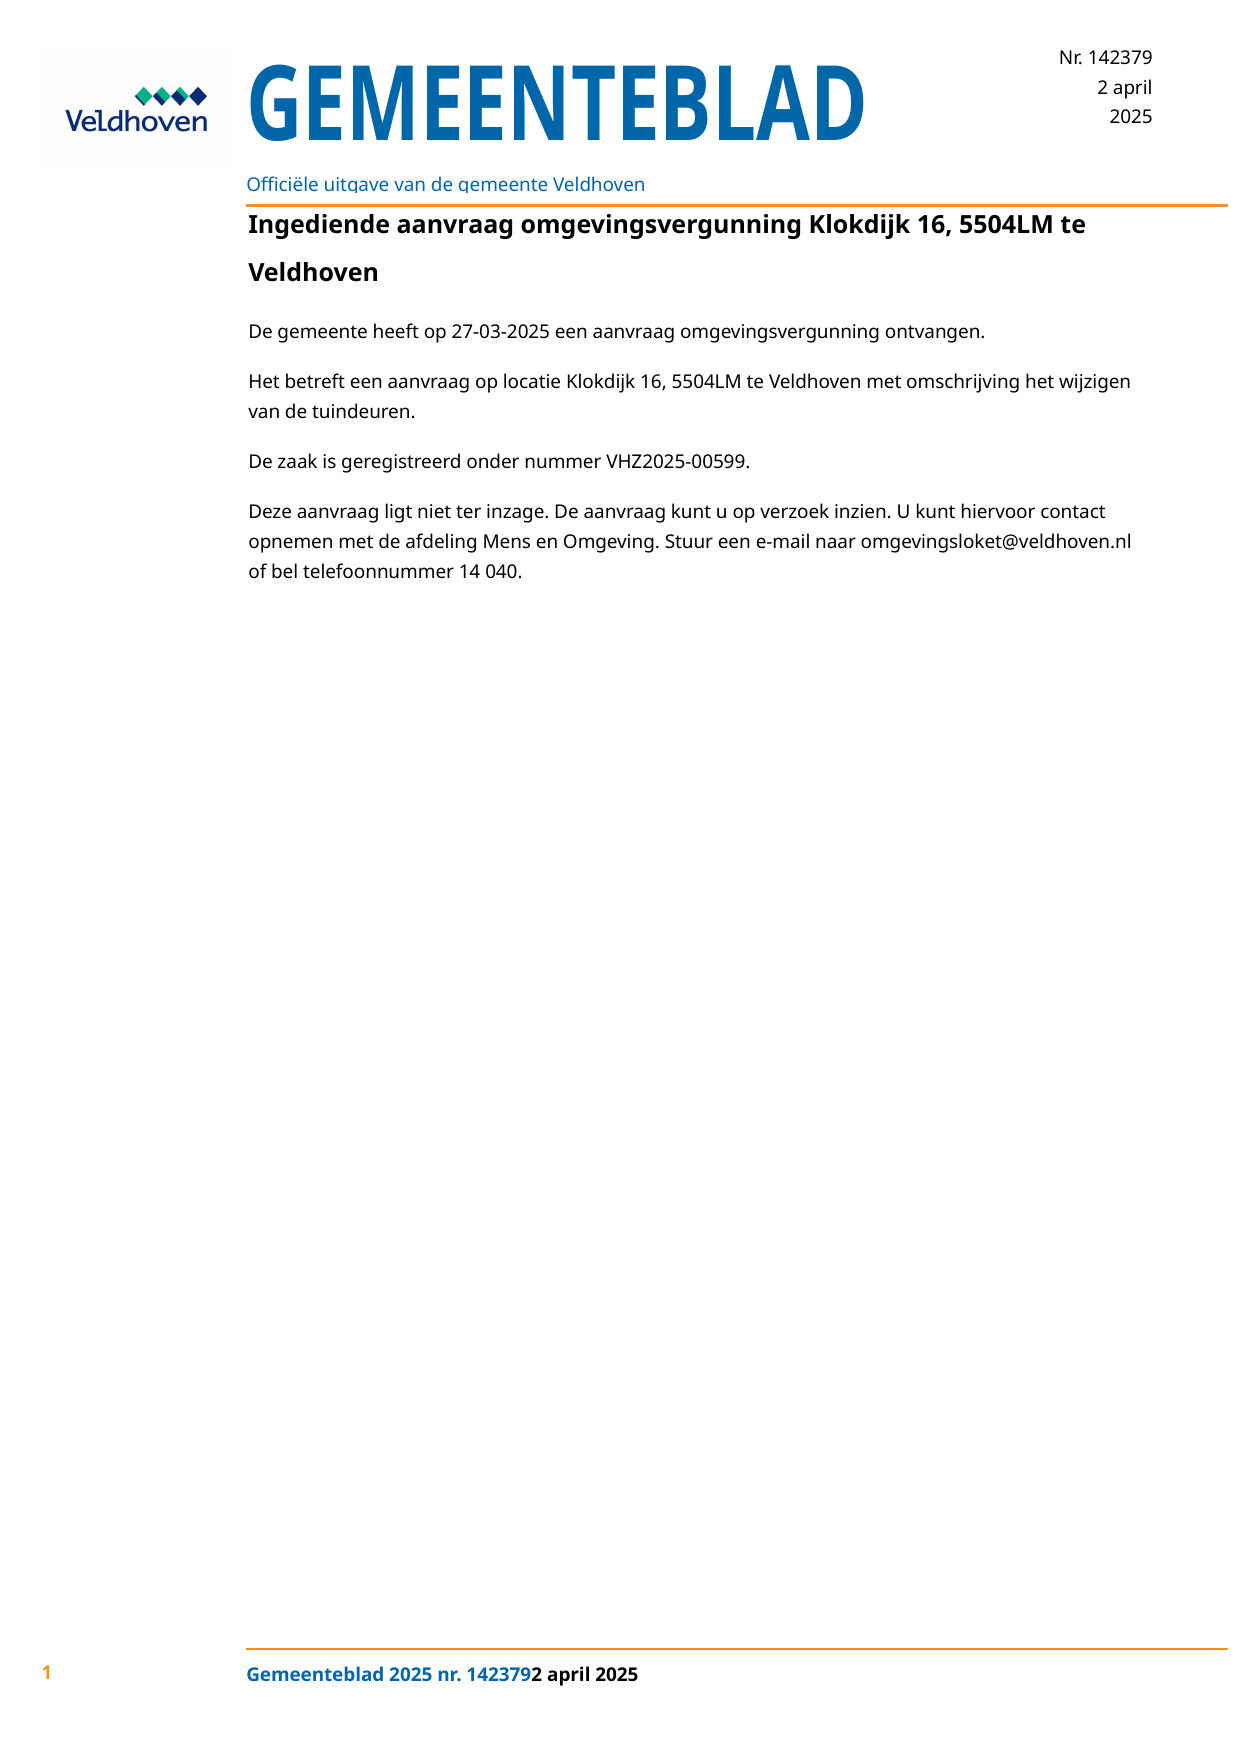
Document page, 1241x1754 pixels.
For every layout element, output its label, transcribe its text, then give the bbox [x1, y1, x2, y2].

text De gemeente heeft op 27-03-2025 een aanvraag omgevingsvergunning ontvangen. [248, 318, 1152, 344]
picture [41, 47, 231, 172]
text Deze aanvraag ligt niet ter inzage. De aanvraag kunt u op verzoek inzien. U kunt hiervoor contact opnemen met de afdeling Mens en Omgeving. Stuur een e-mail naar omgevingsloket@veldhoven.nl of bel telefoonnummer 14 040. [248, 499, 1152, 584]
text De zaak is geregistreerd onder nummer VHZ2025-00599. [248, 448, 1152, 474]
text Het betreft een aanvraag op locatie Klokdijk 16, 5504LM te Veldhoven met omschrijving het wijzigen van de tuindeuren. [248, 368, 1152, 424]
text Ingediende aanvraag omgevingsvergunning Klokdijk 16, 5504LM te Veldhoven [248, 207, 1152, 288]
